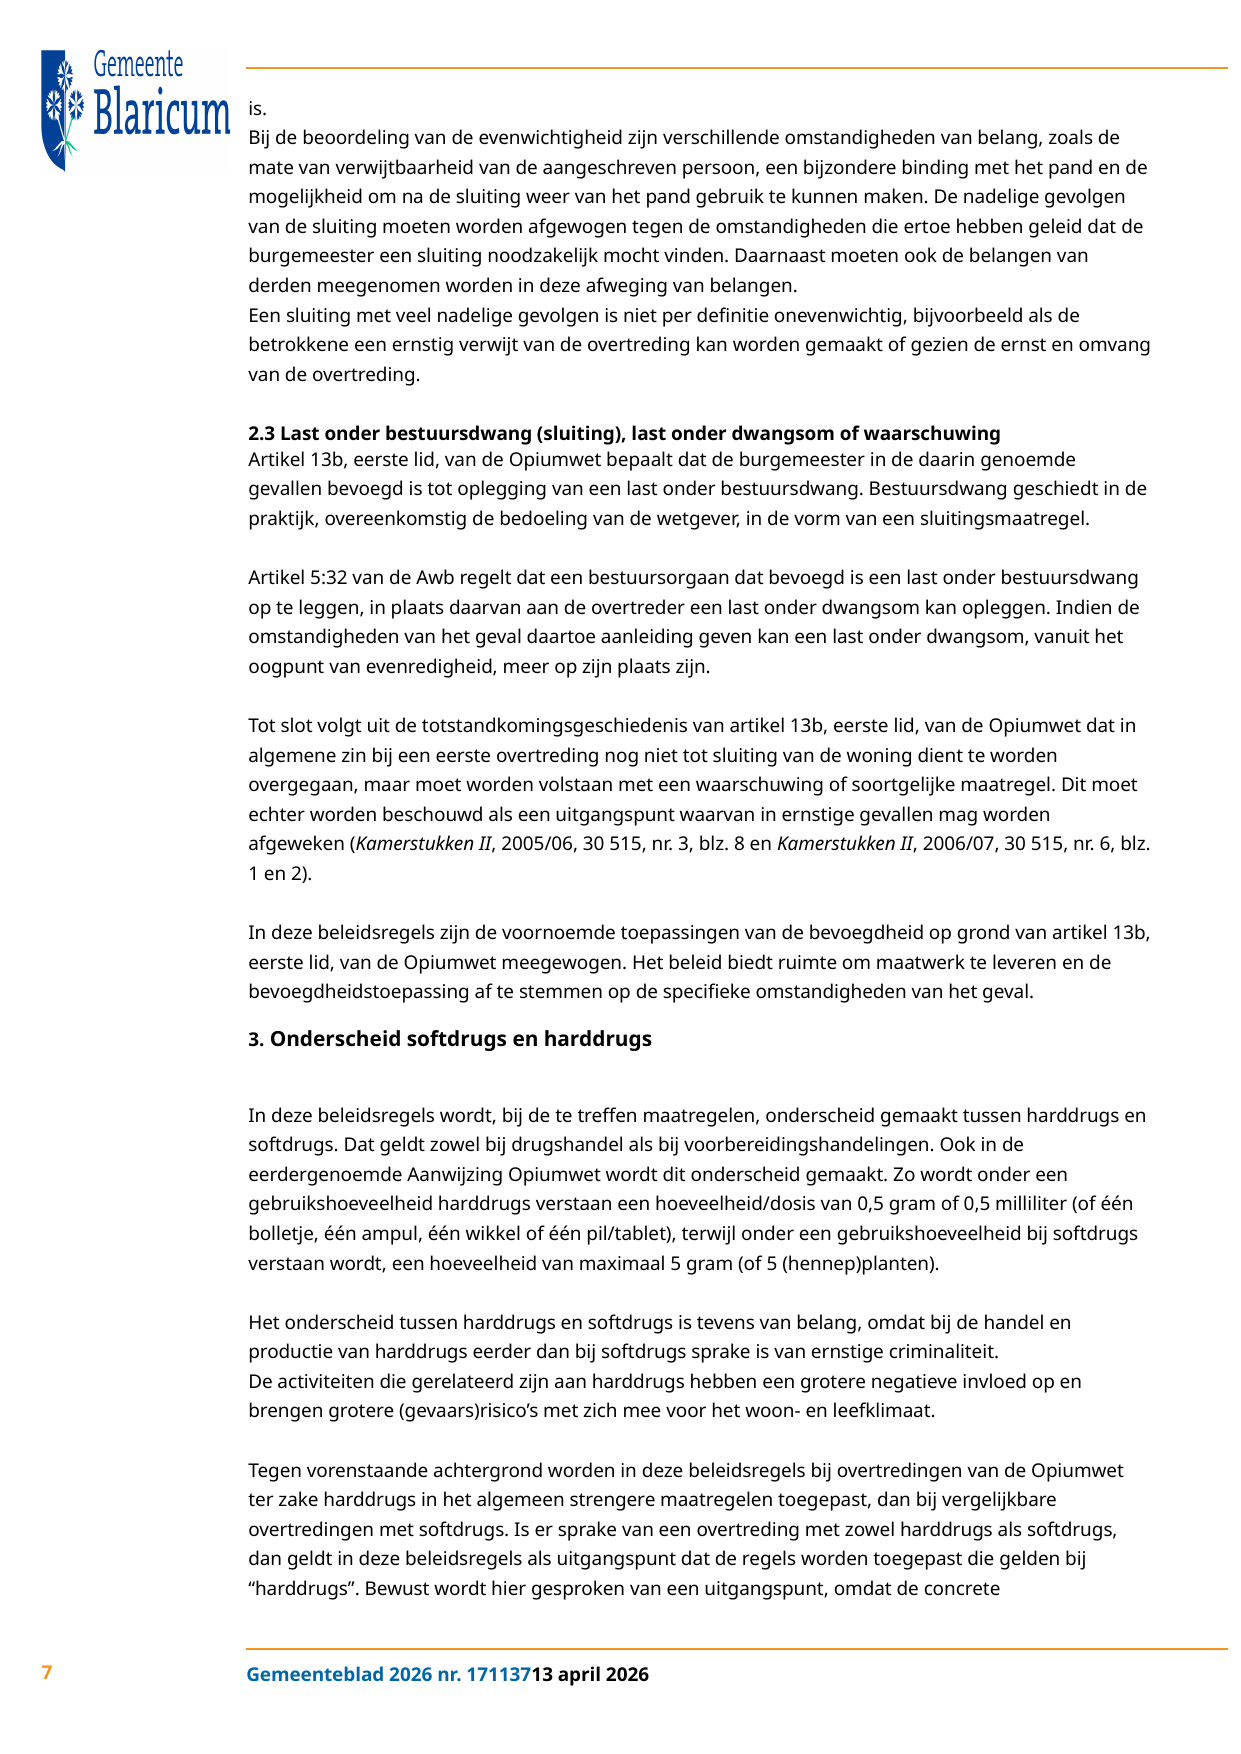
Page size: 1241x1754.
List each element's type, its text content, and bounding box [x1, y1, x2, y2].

text Artikel 13b, eerste lid, van de Opiumwet bepaalt dat de burgemeester in de daarin genoemde gevallen bevoegd is tot oplegging van een last onder bestuursdwang. Bestuursdwang geschiedt in de praktijk, overeenkomstig de bedoeling van de wetgever, in de vorm van een sluitingsmaatregel. [248, 446, 1152, 531]
text Bij de beoordeling van de evenwichtigheid zijn verschillende omstandigheden van belang, zoals de mate van verwijtbaarheid van de aangeschreven persoon, een bijzondere binding met het pand en de mogelijkheid om na de sluiting weer van het pand gebruik te kunnen maken. De nadelige gevolgen van de sluiting moeten worden afgewogen tegen de omstandigheden die ertoe hebben geleid dat de burgemeester een sluiting noodzakelijk mocht vinden. Daarnaast moeten ook de belangen van derden meegenomen worden in deze afweging van belangen. [248, 124, 1152, 298]
text De activiteiten die gerelateerd zijn aan harddrugs hebben een grotere negatieve invloed op en brengen grotere (gevaars)risico’s met zich mee voor het woon- en leefklimaat. [248, 1368, 1152, 1423]
text 2.3 Last onder bestuursdwang (sluiting), last onder dwangsom of waarschuwing [248, 420, 1152, 446]
text In deze beleidsregels zijn de voornoemde toepassingen van de bevoegdheid op grond van artikel 13b, eerste lid, van de Opiumwet meegewogen. Het beleid biedt ruimte om maatwerk te leveren en de bevoegdheidstoepassing af te stemmen op de specifieke omstandigheden van het geval. [248, 919, 1152, 1004]
text Artikel 5:32 van de Awb regelt dat een bestuursorgaan dat bevoegd is een last onder bestuursdwang op te leggen, in plaats daarvan aan de overtreder een last onder dwangsom kan opleggen. Indien de omstandigheden van het geval daartoe aanleiding geven kan een last onder dwangsom, vanuit het oogpunt van evenredigheid, meer op zijn plaats zijn. [248, 564, 1152, 679]
text Het onderscheid tussen harddrugs en softdrugs is tevens van belang, omdat bij de handel en productie van harddrugs eerder dan bij softdrugs sprake is van ernstige criminaliteit. [248, 1309, 1152, 1364]
text Een sluiting met veel nadelige gevolgen is niet per definitie onevenwichtig, bijvoorbeeld als de betrokkene een ernstig verwijt van de overtreding kan worden gemaakt of gezien de ernst en omvang van de overtreding. [248, 302, 1152, 387]
text is. [248, 95, 1152, 121]
text In deze beleidsregels wordt, bij de te treffen maatregelen, onderscheid gemaakt tussen harddrugs en softdrugs. Dat geldt zowel bij drugshandel als bij voorbereidingshandelingen. Ook in de eerdergenoemde Aanwijzing Opiumwet wordt dit onderscheid gemaakt. Zo wordt onder een gebruikshoeveelheid harddrugs verstaan een hoeveelheid/dosis van 0,5 gram of 0,5 milliliter (of één bolletje, één ampul, één wikkel of één pil/tablet), terwijl onder een gebruikshoeveelheid bij softdrugs verstaan wordt, een hoeveelheid van maximaal 5 gram (of 5 (hennep)planten). [248, 1102, 1152, 1275]
text 3. Onderscheid softdrugs en harddrugs [248, 1024, 1152, 1052]
text Tegen vorenstaande achtergrond worden in deze beleidsregels bij overtredingen van de Opiumwet ter zake harddrugs in het algemeen strengere maatregelen toegepast, dan bij vergelijkbare overtredingen met softdrugs. Is er sprake van een overtreding met zowel harddrugs als softdrugs, dan geldt in deze beleidsregels als uitgangspunt dat de regels worden toegepast die gelden bij “harddrugs”. Bewust wordt hier gesproken van een uitgangspunt, omdat de concrete [248, 1457, 1152, 1601]
picture [41, 47, 231, 172]
text Tot slot volgt uit de totstandkomingsgeschiedenis van artikel 13b, eerste lid, van de Opiumwet dat in algemene zin bij een eerste overtreding nog niet tot sluiting van de woning dient te worden overgegaan, maar moet worden volstaan met een waarschuwing of soortgelijke maatregel. Dit moet echter worden beschouwd als een uitgangspunt waarvan in ernstige gevallen mag worden afgeweken (Kamerstukken II, 2005/06, 30 515, nr. 3, blz. 8 en Kamerstukken II, 2006/07, 30 515, nr. 6, blz. 1 en 2). [248, 712, 1152, 886]
